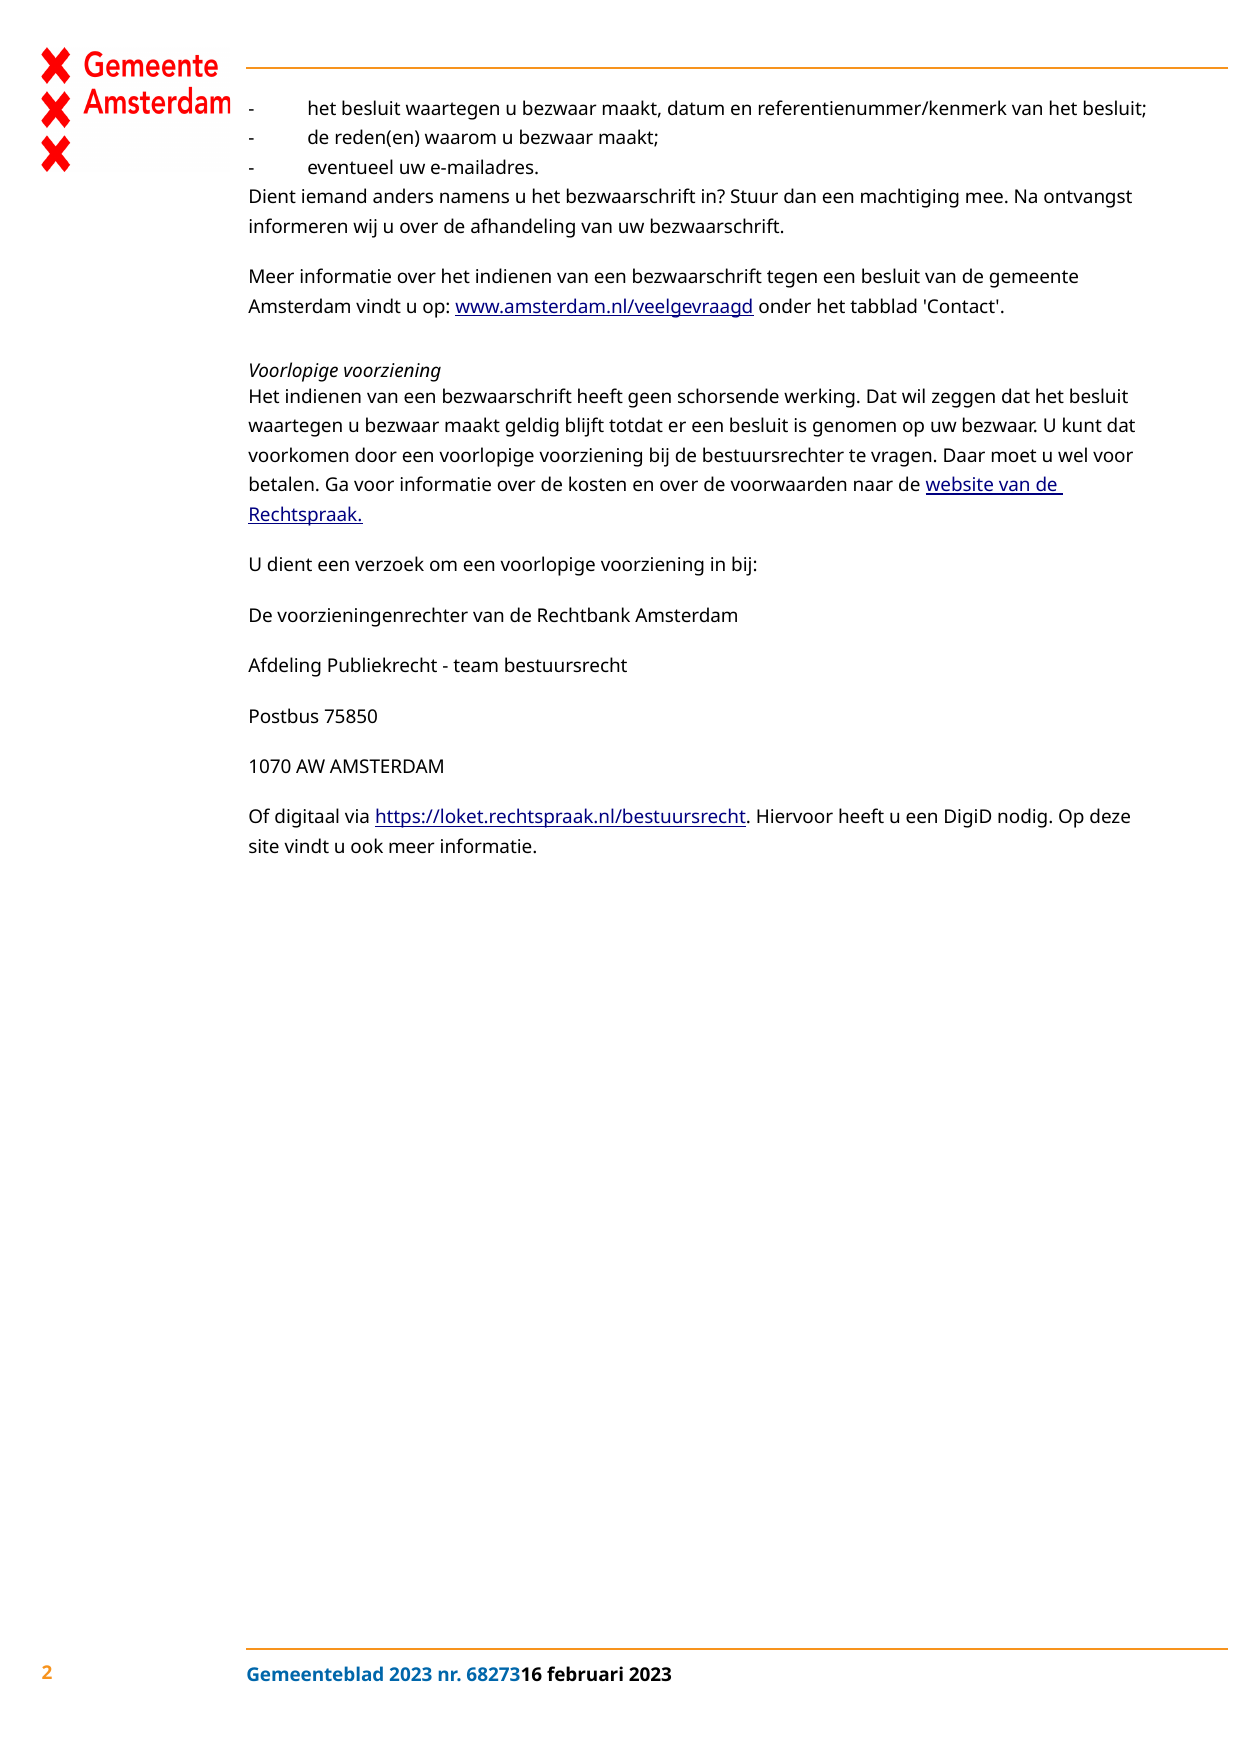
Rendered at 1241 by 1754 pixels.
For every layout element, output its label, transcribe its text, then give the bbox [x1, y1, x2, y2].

text Dient iemand anders namens u het bezwaarschrift in? Stuur dan een machtiging mee. Na ontvangst informeren wij u over de afhandeling van uw bezwaarschrift. [248, 183, 1152, 239]
list het besluit waartegen u bezwaar maakt, datum en referentienummer/kenmerk van het besluit; [248, 95, 1152, 121]
text Het indienen van een bezwaarschrift heeft geen schorsende werking. Dat wil zeggen dat het besluit waartegen u bezwaar maakt geldig blijft totdat er een besluit is genomen op uw bezwaar. U kunt dat voorkomen door een voorlopige voorziening bij de bestuursrechter te vragen. Daar moet u wel voor betalen. Ga voor informatie over de kosten en over de voorwaarden naar de website van de Rechtspraak. [248, 383, 1152, 527]
text 1070 AW AMSTERDAM [248, 753, 1152, 779]
text Of digitaal via https://loket.rechtspraak.nl/bestuursrecht. Hiervoor heeft u een DigiD nodig. Op deze site vindt u ook meer informatie. [248, 804, 1152, 859]
text Meer informatie over het indienen van een bezwaarschrift tegen een besluit van de gemeente Amsterdam vindt u op: www.amsterdam.nl/veelgevraagd onder het tabblad 'Contact'. [248, 263, 1152, 319]
list de reden(en) waarom u bezwaar maakt; [248, 124, 1152, 150]
text De voorzieningenrechter van de Rechtbank Amsterdam [248, 602, 1152, 628]
list eventueel uw e-mailadres. [248, 154, 1152, 180]
text Postbus 75850 [248, 703, 1152, 728]
text Afdeling Publiekrecht - team bestuursrecht [248, 652, 1152, 678]
picture [41, 47, 231, 172]
text Voorlopige voorziening [248, 357, 1152, 383]
text U dient een verzoek om een voorlopige voorziening in bij: [248, 552, 1152, 577]
